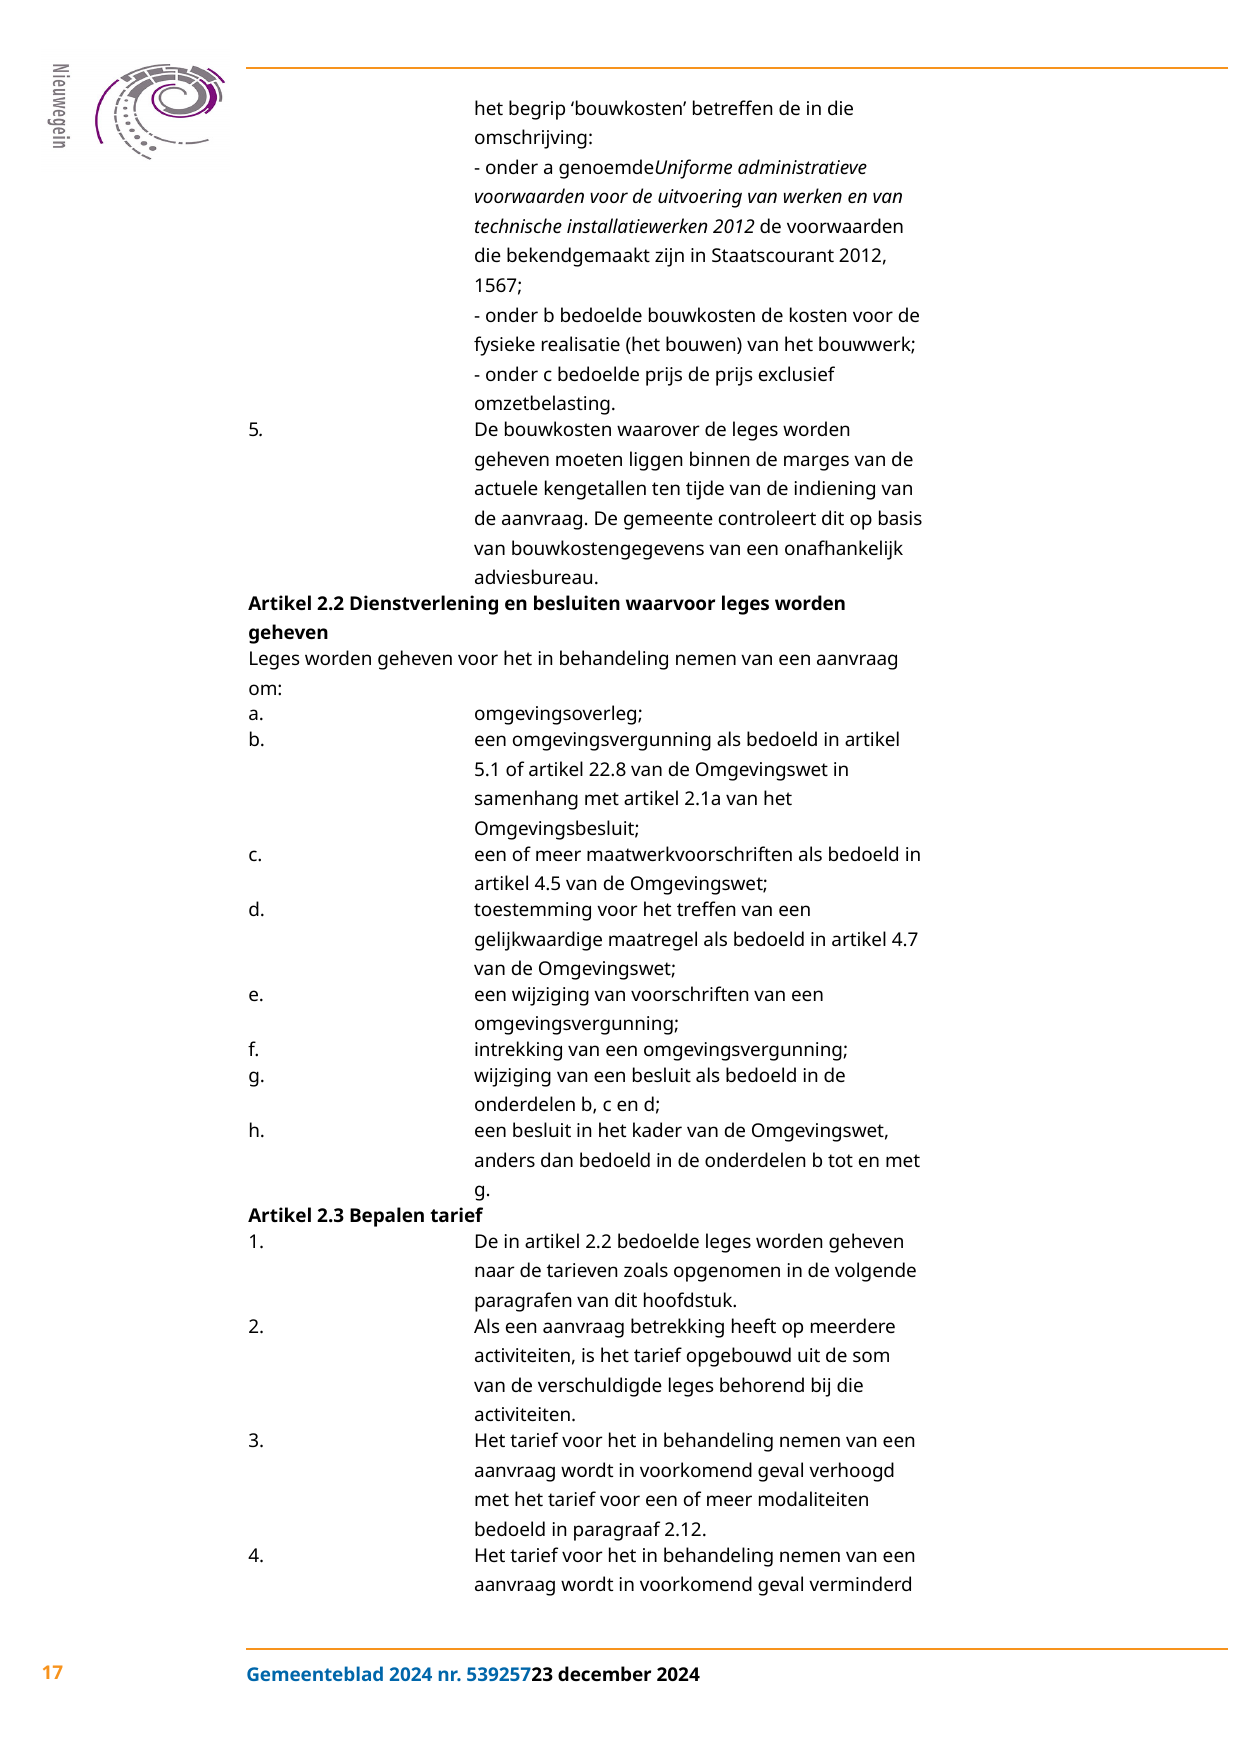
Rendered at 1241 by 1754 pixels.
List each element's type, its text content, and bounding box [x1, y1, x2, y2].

table_cell b. [248, 726, 474, 841]
table_cell Artikel 2.3 Bepalen tarief [248, 1202, 926, 1228]
table_cell [926, 1228, 1152, 1313]
table_cell [926, 981, 1152, 1036]
table_cell wijziging van een besluit als bedoeld in de onderdelen b, c en d; [474, 1062, 926, 1117]
table_cell 4. [248, 1542, 474, 1597]
table_cell 3. [248, 1428, 474, 1542]
table_cell [926, 841, 1152, 896]
table_cell g. [248, 1062, 474, 1117]
table_cell [926, 645, 1152, 701]
table_cell een wijziging van voorschriften van een omgevingsvergunning; [474, 981, 926, 1036]
table_cell [926, 590, 1152, 645]
table_cell 1. [248, 1228, 474, 1313]
table_cell [926, 1062, 1152, 1117]
table_cell Het tarief voor het in behandeling nemen van een aanvraag wordt in voorkomend geval verminderd [474, 1542, 926, 1597]
table_cell c. [248, 841, 474, 896]
table_cell een besluit in het kader van de Omgevingswet, anders dan bedoeld in de onderdelen b tot en met g. [474, 1118, 926, 1202]
table_cell De bouwkosten waarover de leges worden geheven moeten liggen binnen de marges van de actuele kengetallen ten tijde van de indiening van de aanvraag. De gemeente controleert dit op basis van bouwkostengegevens van een onafhankelijk adviesbureau. [474, 416, 926, 590]
table_cell een omgevingsvergunning als bedoeld in artikel 5.1 of artikel 22.8 van de Omgevingswet in samenhang met artikel 2.1a van het Omgevingsbesluit; [474, 726, 926, 841]
table_cell [926, 1313, 1152, 1427]
table_cell [926, 726, 1152, 841]
table_cell toestemming voor het treffen van een gelijkwaardige maatregel als bedoeld in artikel 4.7 van de Omgevingswet; [474, 896, 926, 981]
table_cell [926, 1428, 1152, 1542]
table_cell [248, 95, 474, 416]
table_cell a. [248, 701, 474, 726]
table_cell een of meer maatwerkvoorschriften als bedoeld in artikel 4.5 van de Omgevingswet; [474, 841, 926, 896]
table_cell d. [248, 896, 474, 981]
table_cell omgevingsoverleg; [474, 701, 926, 726]
table_cell [926, 1118, 1152, 1202]
table_cell [926, 95, 1152, 416]
table_cell Het tarief voor het in behandeling nemen van een aanvraag wordt in voorkomend geval verhoogd met het tarief voor een of meer modaliteiten bedoeld in paragraaf 2.12. [474, 1428, 926, 1542]
table_cell [926, 701, 1152, 726]
table_cell [926, 1036, 1152, 1062]
table_cell 2. [248, 1313, 474, 1427]
table_cell intrekking van een omgevingsvergunning; [474, 1036, 926, 1062]
table_cell [926, 416, 1152, 590]
table_cell het begrip ‘bouwkosten’ betreffen de in die omschrijving: - onder a genoemdeUniforme administratieve voorwaarden voor de uitvoering van werken en van technische installatiewerken 2012 de voorwaarden die bekendgemaakt zijn in Staatscourant 2012, 1567; - onder b bedoelde bouwkosten de kosten voor de fysieke realisatie (het bouwen) van het bouwwerk; - onder c bedoelde prijs de prijs exclusief omzetbelasting. [474, 95, 926, 416]
table_cell 5. [248, 416, 474, 590]
table_cell f. [248, 1036, 474, 1062]
table_cell e. [248, 981, 474, 1036]
table_cell [926, 1202, 1152, 1228]
picture [41, 47, 231, 172]
table_cell [926, 1542, 1152, 1597]
table_cell De in artikel 2.2 bedoelde leges worden geheven naar de tarieven zoals opgenomen in de volgende paragrafen van dit hoofdstuk. [474, 1228, 926, 1313]
table_cell Als een aanvraag betrekking heeft op meerdere activiteiten, is het tarief opgebouwd uit de som van de verschuldigde leges behorend bij die activiteiten. [474, 1313, 926, 1427]
table_cell h. [248, 1118, 474, 1202]
table_cell Artikel 2.2 Dienstverlening en besluiten waarvoor leges worden geheven [248, 590, 926, 645]
table_cell Leges worden geheven voor het in behandeling nemen van een aanvraag om: [248, 645, 926, 701]
table_cell [926, 896, 1152, 981]
